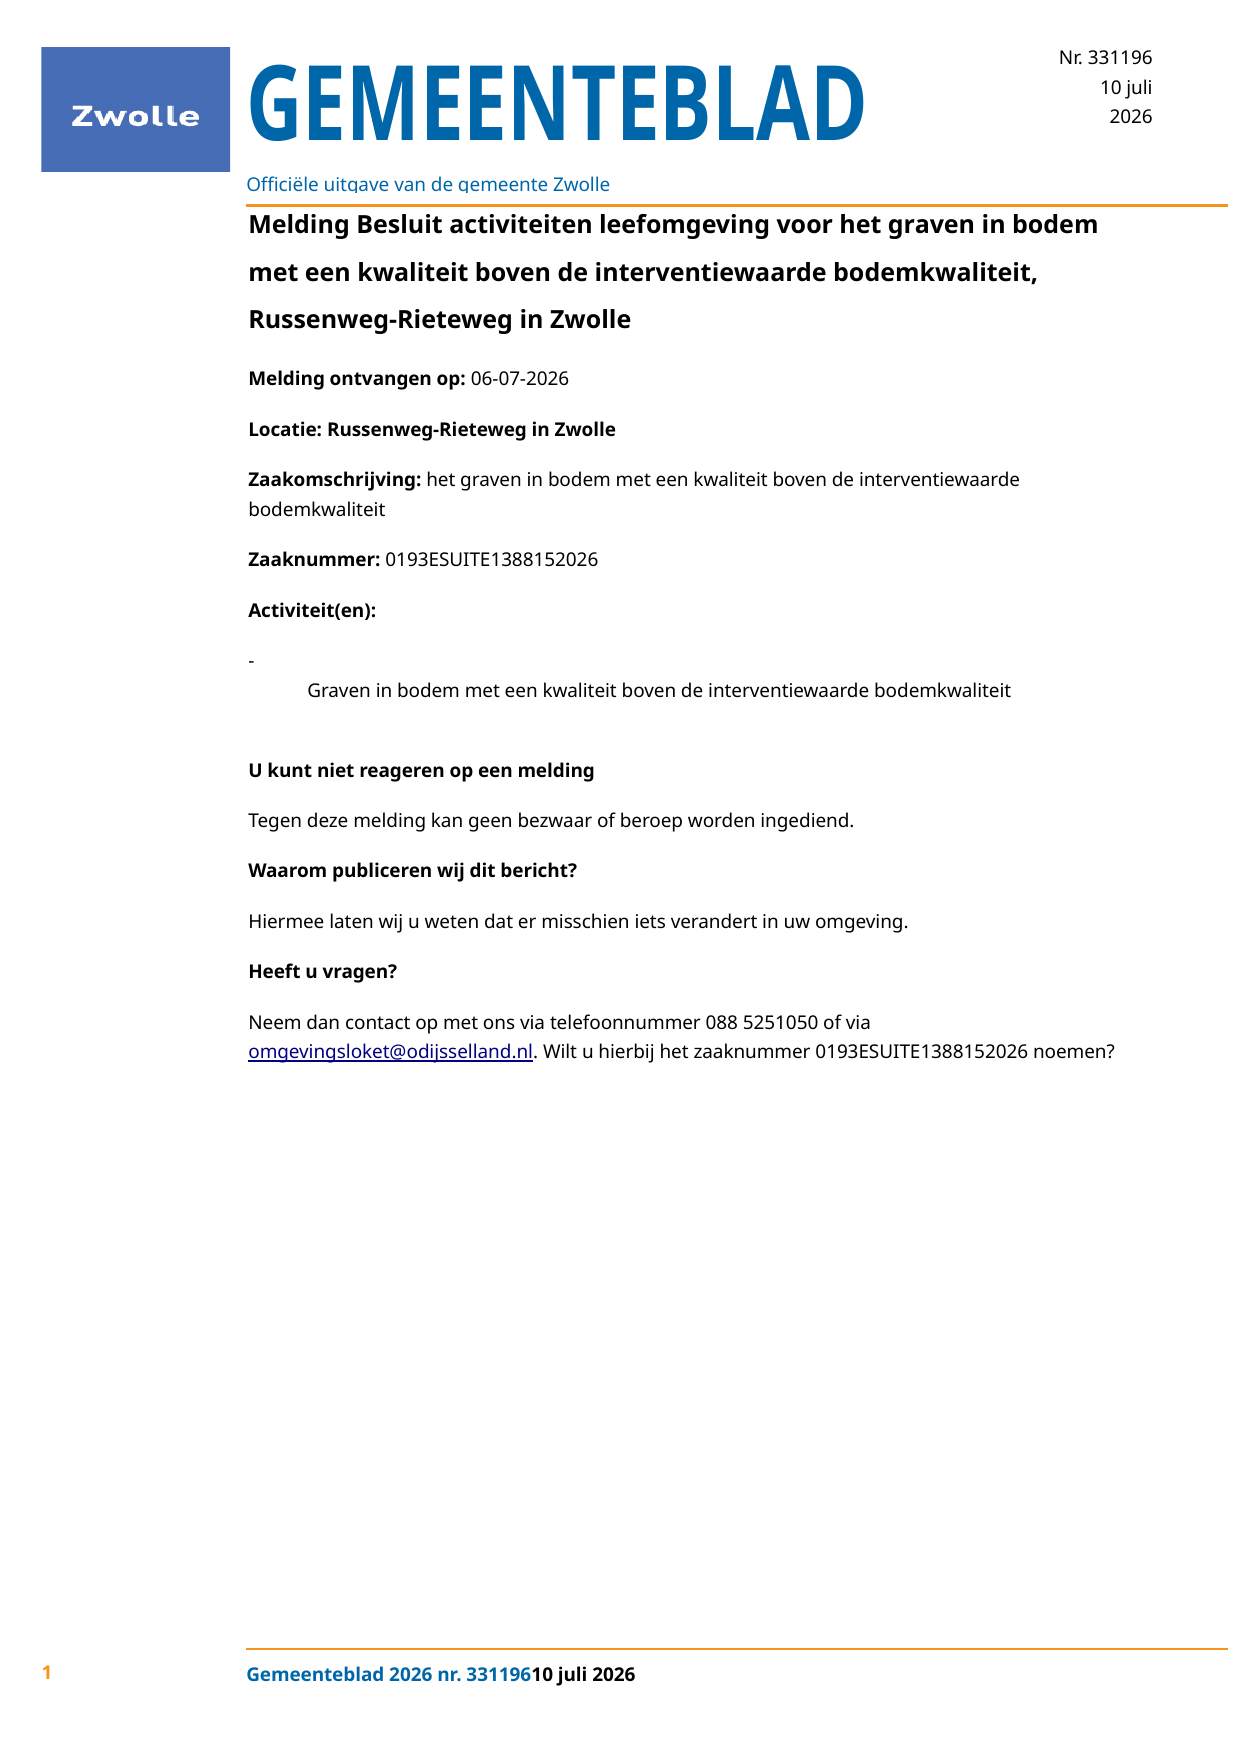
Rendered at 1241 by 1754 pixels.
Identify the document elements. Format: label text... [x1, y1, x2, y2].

text Melding ontvangen op: 06-07-2026 [248, 366, 1152, 391]
list Graven in bodem met een kwaliteit boven de interventiewaarde bodemkwaliteit [248, 677, 1152, 702]
text Activiteit(en): [248, 597, 1152, 622]
text Melding Besluit activiteiten leefomgeving voor het graven in bodem met een kwaliteit boven de interventiewaarde bodemkwaliteit, Russenweg-Rieteweg in Zwolle [248, 207, 1152, 336]
text Zaaknummer: 0193ESUITE1388152026 [248, 546, 1152, 572]
text Locatie: Russenweg-Rieteweg in Zwolle [248, 416, 1152, 442]
text Hiermee laten wij u weten dat er misschien iets verandert in uw omgeving. [248, 908, 1152, 934]
text Zaakomschrijving: het graven in bodem met een kwaliteit boven de interventiewaarde bodemkwaliteit [248, 466, 1152, 522]
text U kunt niet reageren op een melding [248, 757, 1152, 782]
text Tegen deze melding kan geen bezwaar of beroep worden ingediend. [248, 807, 1152, 833]
text Heeft u vragen? [248, 958, 1152, 984]
picture [41, 47, 231, 172]
text Waarom publiceren wij dit bericht? [248, 858, 1152, 883]
text Neem dan contact op met ons via telefoonnummer 088 5251050 of via omgevingsloket@odijsselland.nl. Wilt u hierbij het zaaknummer 0193ESUITE1388152026 noemen? [248, 1009, 1152, 1064]
